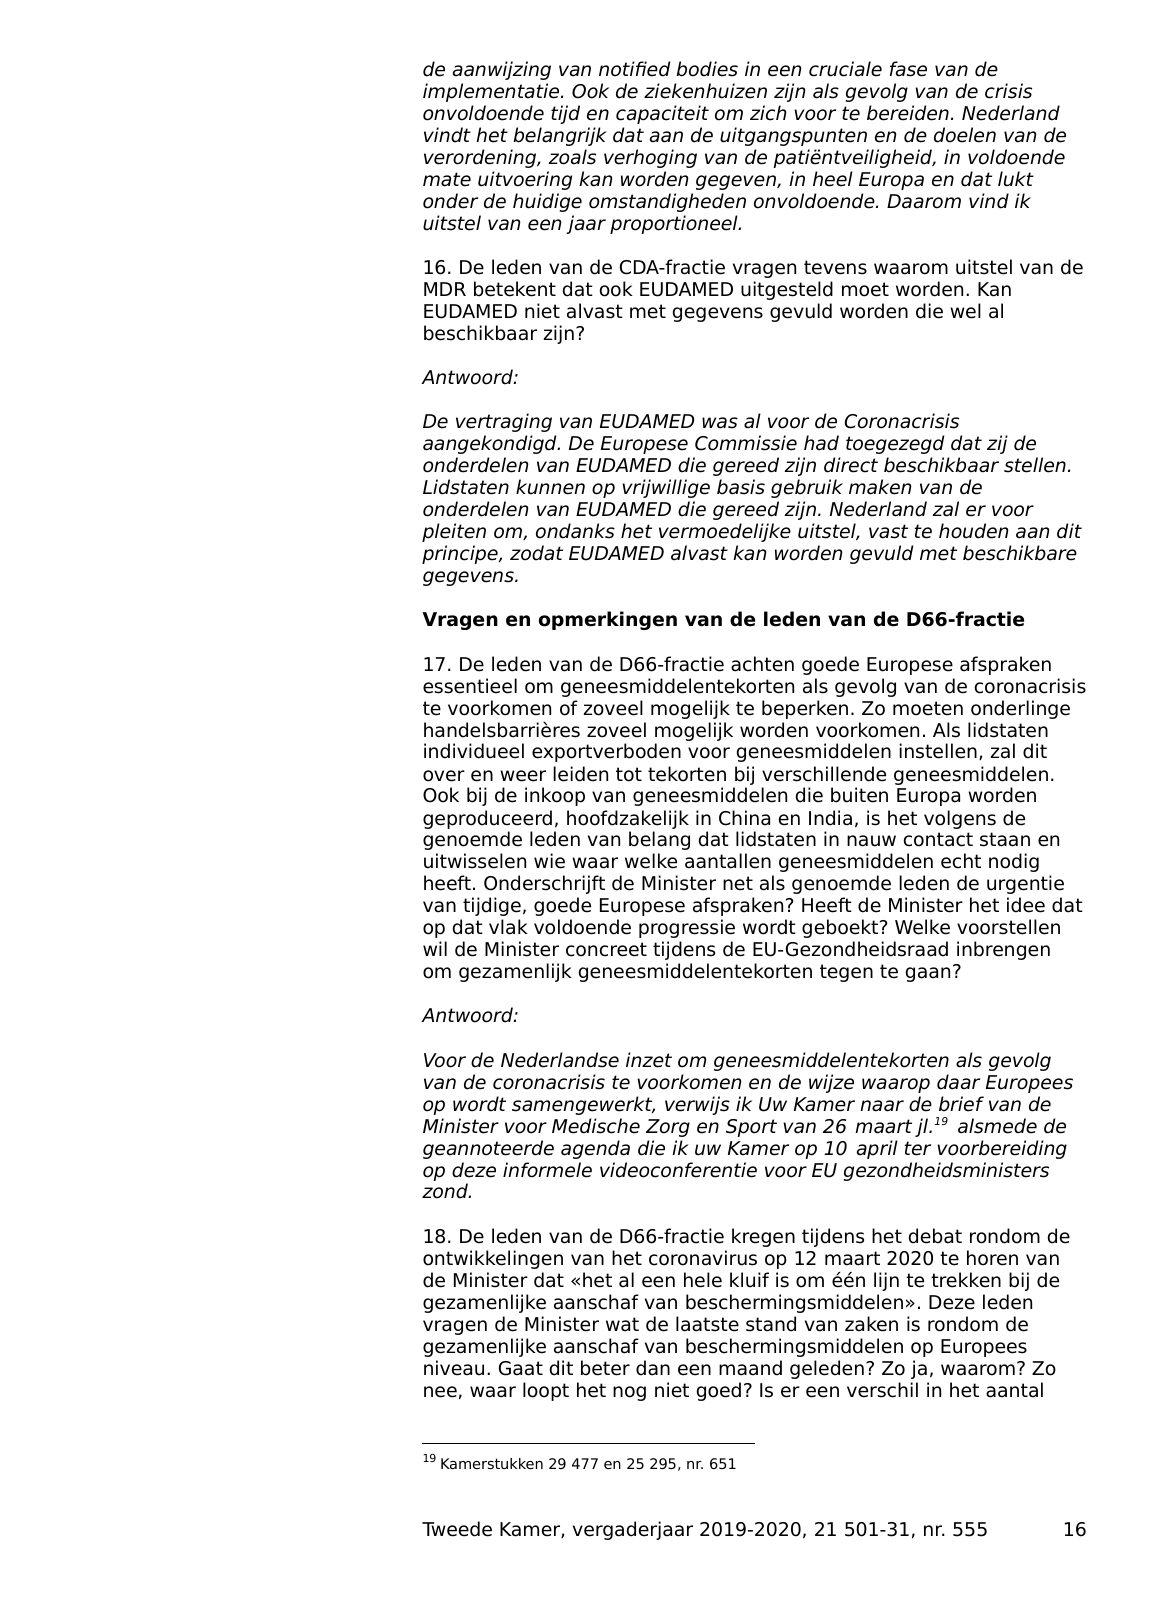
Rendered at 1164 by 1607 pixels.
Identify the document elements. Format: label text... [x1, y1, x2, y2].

text de aanwijzing van notified bodies in een cruciale fase van de implementatie. Ook de ziekenhuizen zijn als gevolg van de crisis onvoldoende tijd en capaciteit om zich voor te bereiden. Nederland vindt het belangrijk dat aan de uitgangspunten en de doelen van de verordening, zoals verhoging van de patiëntveiligheid, in voldoende mate uitvoering kan worden gegeven, in heel Europa en dat lukt onder de huidige omstandigheden onvoldoende. Daarom vind ik uitstel van een jaar proportioneel. [422, 59, 1087, 235]
text Voor de Nederlandse inzet om geneesmiddelentekorten als gevolg van de coronacrisis te voorkomen en de wijze waarop daar Europees op wordt samengewerkt, verwijs ik Uw Kamer naar de brief van de Minister voor Medische Zorg en Sport van 26 maart jl. alsmede de geannoteerde agenda die ik uw Kamer op 10 april ter voorbereiding op deze informele videoconferentie voor EU gezondheidsministers zond. [422, 1049, 1087, 1203]
text 17. De leden van de D66-fractie achten goede Europese afspraken essentieel om geneesmiddelentekorten als gevolg van de coronacrisis te voorkomen of zoveel mogelijk te beperken. Zo moeten onderlinge handelsbarrières zoveel mogelijk worden voorkomen. Als lidstaten individueel exportverboden voor geneesmiddelen instellen, zal dit over en weer leiden tot tekorten bij verschillende geneesmiddelen. Ook bij de inkoop van geneesmiddelen die buiten Europa worden geproduceerd, hoofdzakelijk in China en India, is het volgens de genoemde leden van belang dat lidstaten in nauw contact staan en uitwisselen wie waar welke aantallen geneesmiddelen echt nodig heeft. Onderschrijft de Minister net als genoemde leden de urgentie van tijdige, goede Europese afspraken? Heeft de Minister het idee dat op dat vlak voldoende progressie wordt geboekt? Welke voorstellen wil de Minister concreet tijdens de EU-Gezondheidsraad inbrengen om gezamenlijk geneesmiddelentekorten tegen te gaan? [422, 653, 1087, 983]
text Kamerstukken 29 477 en 25 295, nr. 651 [422, 1452, 1087, 1474]
text De vertraging van EUDAMED was al voor de Coronacrisis aangekondigd. De Europese Commissie had toegezegd dat zij de onderdelen van EUDAMED die gereed zijn direct beschikbaar stellen. Lidstaten kunnen op vrijwillige basis gebruik maken van de onderdelen van EUDAMED die gereed zijn. Nederland zal er voor pleiten om, ondanks het vermoedelijke uitstel, vast te houden aan dit principe, zodat EUDAMED alvast kan worden gevuld met beschikbare gegevens. [422, 411, 1087, 587]
text 16. De leden van de CDA-fractie vragen tevens waarom uitstel van de MDR betekent dat ook EUDAMED uitgesteld moet worden. Kan EUDAMED niet alvast met gegevens gevuld worden die wel al beschikbaar zijn? [422, 257, 1087, 345]
subtitle Antwoord: [422, 1005, 1087, 1027]
subtitle Antwoord: [422, 367, 1087, 389]
subtitle Vragen en opmerkingen van de leden van de D66-fractie [422, 609, 1087, 631]
text 18. De leden van de D66-fractie kregen tijdens het debat rondom de ontwikkelingen van het coronavirus op 12 maart 2020 te horen van de Minister dat «het al een hele kluif is om één lijn te trekken bij de gezamenlijke aanschaf van beschermingsmiddelen». Deze leden vragen de Minister wat de laatste stand van zaken is rondom de gezamenlijke aanschaf van beschermingsmiddelen op Europees niveau. Gaat dit beter dan een maand geleden? Zo ja, waarom? Zo nee, waar loopt het nog niet goed? Is er een verschil in het aantal [422, 1226, 1087, 1401]
